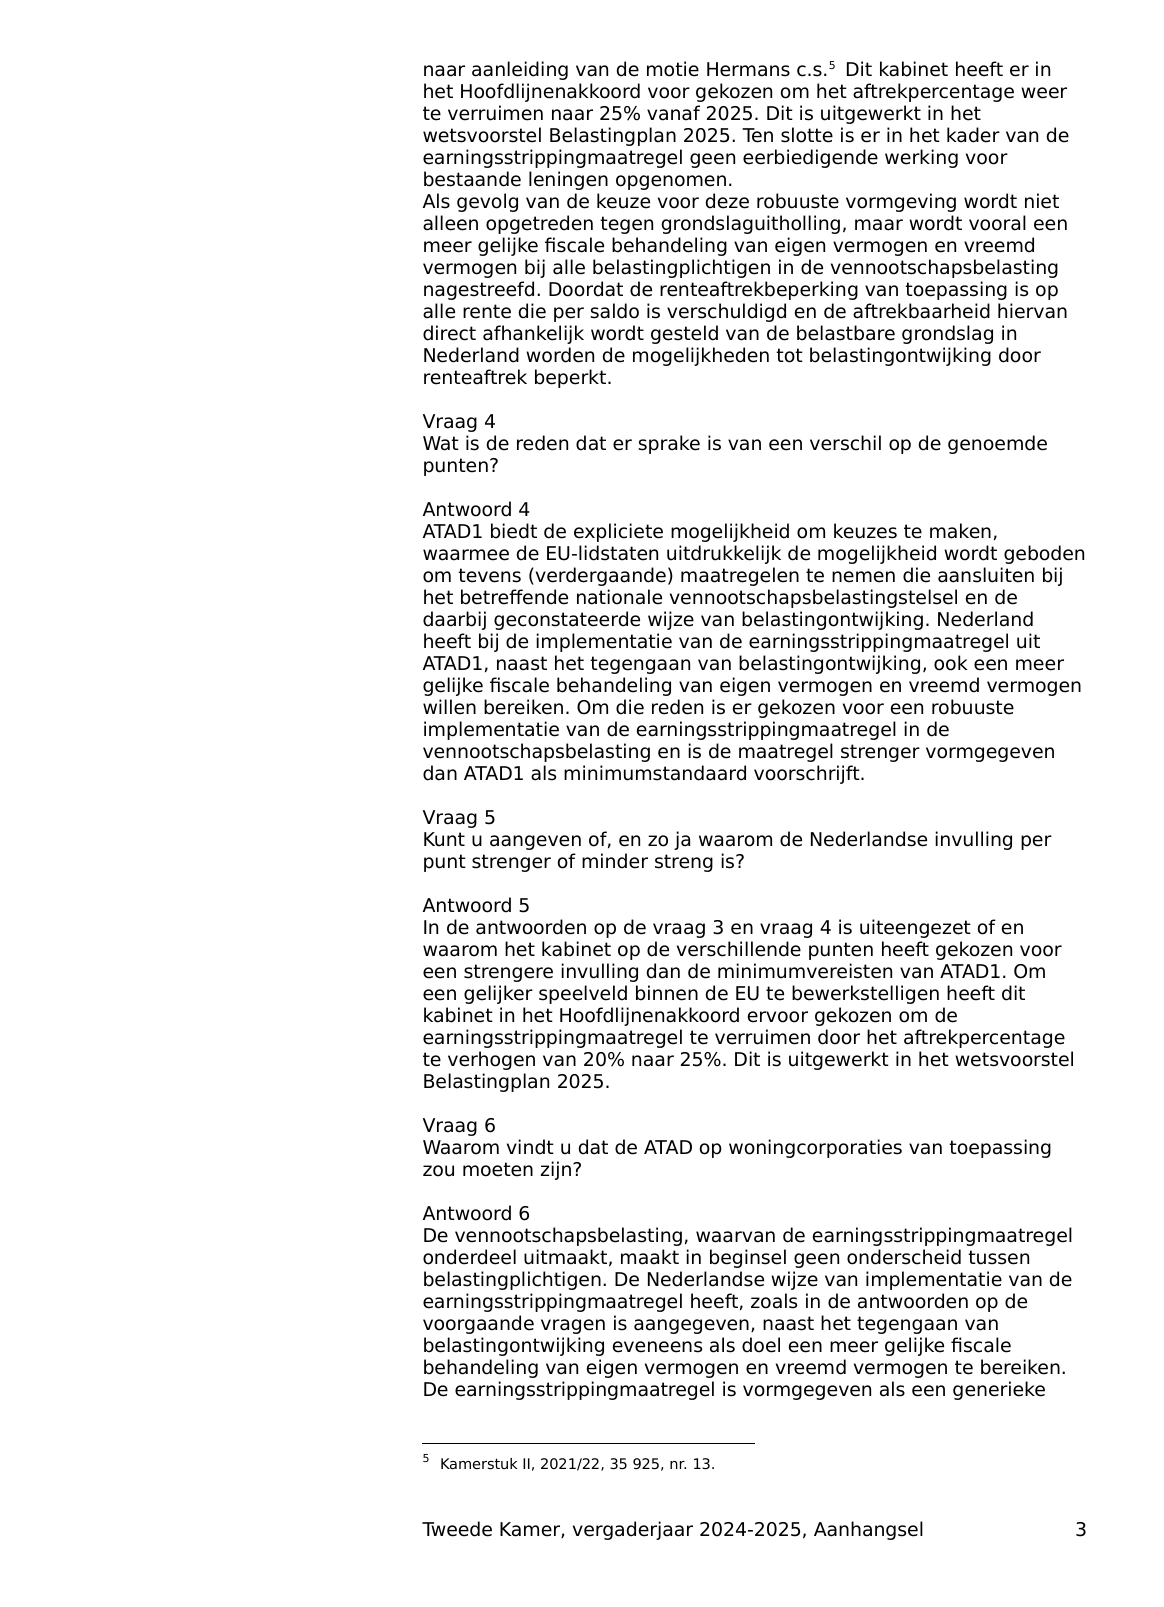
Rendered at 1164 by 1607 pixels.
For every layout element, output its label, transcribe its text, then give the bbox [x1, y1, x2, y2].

text Wat is de reden dat er sprake is van een verschil op de genoemde punten? [422, 433, 1087, 477]
text Vraag 6 [422, 1115, 1087, 1137]
text Waarom vindt u dat de ATAD op woningcorporaties van toepassing zou moeten zijn? [422, 1137, 1087, 1181]
text naar aanleiding van de motie Hermans c.s. Dit kabinet heeft er in het Hoofdlijnenakkoord voor gekozen om het aftrekpercentage weer te verruimen naar 25% vanaf 2025. Dit is uitgewerkt in het wetsvoorstel Belastingplan 2025. Ten slotte is er in het kader van de earningsstrippingmaatregel geen eerbiedigende werking voor bestaande leningen opgenomen. [422, 59, 1087, 191]
text Antwoord 4 [422, 499, 1087, 521]
text Antwoord 6 [422, 1203, 1087, 1225]
text De vennootschapsbelasting, waarvan de earningsstrippingmaatregel onderdeel uitmaakt, maakt in beginsel geen onderscheid tussen belastingplichtigen. De Nederlandse wijze van implementatie van de earningsstrippingmaatregel heeft, zoals in de antwoorden op de voorgaande vragen is aangegeven, naast het tegengaan van belastingontwijking eveneens als doel een meer gelijke fiscale behandeling van eigen vermogen en vreemd vermogen te bereiken. De earningsstrippingmaatregel is vormgegeven als een generieke [422, 1225, 1087, 1401]
text Als gevolg van de keuze voor deze robuuste vormgeving wordt niet alleen opgetreden tegen grondslaguitholling, maar wordt vooral een meer gelijke fiscale behandeling van eigen vermogen en vreemd vermogen bij alle belastingplichtigen in de vennootschapsbelasting nagestreefd. Doordat de renteaftrekbeperking van toepassing is op alle rente die per saldo is verschuldigd en de aftrekbaarheid hiervan direct afhankelijk wordt gesteld van de belastbare grondslag in Nederland worden de mogelijkheden tot belastingontwijking door renteaftrek beperkt. [422, 191, 1087, 389]
text Kunt u aangeven of, en zo ja waarom de Nederlandse invulling per punt strenger of minder streng is? [422, 829, 1087, 873]
text In de antwoorden op de vraag 3 en vraag 4 is uiteengezet of en waarom het kabinet op de verschillende punten heeft gekozen voor een strengere invulling dan de minimumvereisten van ATAD1. Om een gelijker speelveld binnen de EU te bewerkstelligen heeft dit kabinet in het Hoofdlijnenakkoord ervoor gekozen om de earningsstrippingmaatregel te verruimen door het aftrekpercentage te verhogen van 20% naar 25%. Dit is uitgewerkt in het wetsvoorstel Belastingplan 2025. [422, 917, 1087, 1093]
text Vraag 5 [422, 807, 1087, 829]
text Vraag 4 [422, 411, 1087, 433]
text Kamerstuk II, 2021/22, 35 925, nr. 13. [422, 1452, 1087, 1474]
text ATAD1 biedt de expliciete mogelijkheid om keuzes te maken, waarmee de EU-lidstaten uitdrukkelijk de mogelijkheid wordt geboden om tevens (verdergaande) maatregelen te nemen die aansluiten bij het betreffende nationale vennootschapsbelastingstelsel en de daarbij geconstateerde wijze van belastingontwijking. Nederland heeft bij de implementatie van de earningsstrippingmaatregel uit ATAD1, naast het tegengaan van belastingontwijking, ook een meer gelijke fiscale behandeling van eigen vermogen en vreemd vermogen willen bereiken. Om die reden is er gekozen voor een robuuste implementatie van de earningsstrippingmaatregel in de vennootschapsbelasting en is de maatregel strenger vormgegeven dan ATAD1 als minimumstandaard voorschrijft. [422, 521, 1087, 785]
text Antwoord 5 [422, 895, 1087, 917]
